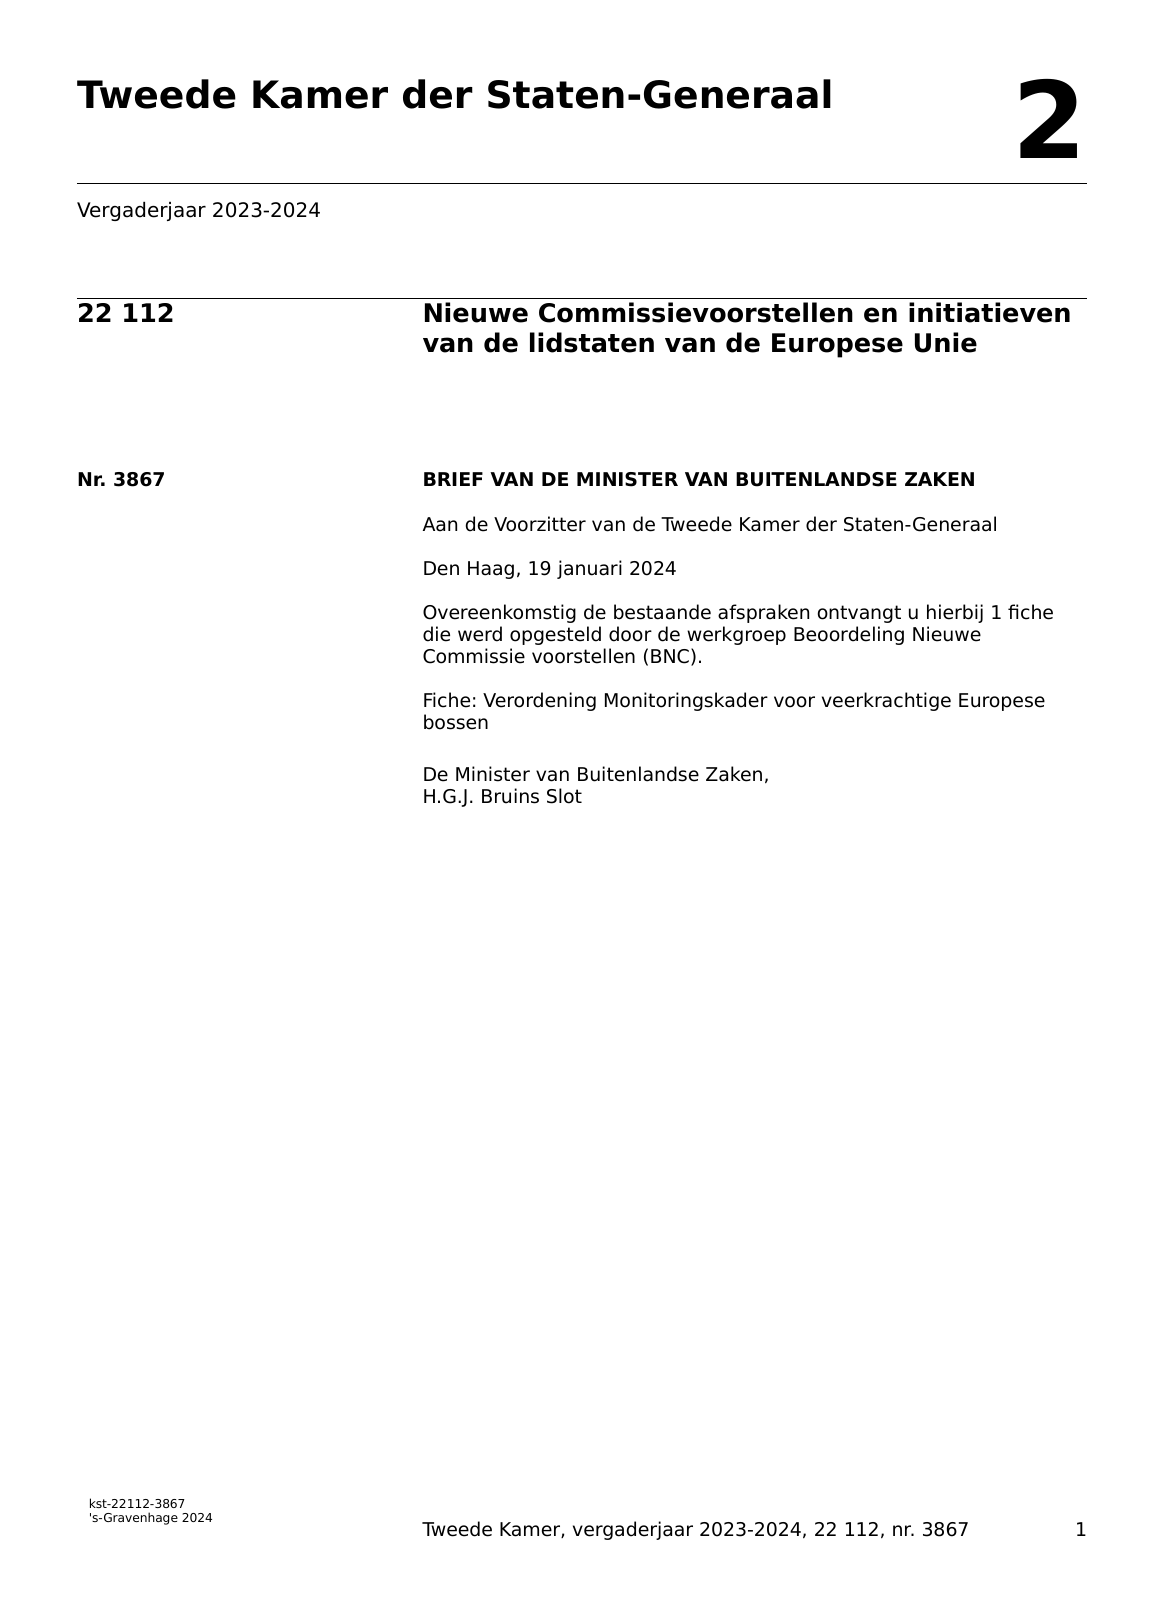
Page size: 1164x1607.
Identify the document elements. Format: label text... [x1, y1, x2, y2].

table_header Tweede Kamer der Staten-Generaal [77, 59, 886, 183]
text 's-Gravenhage 2024 [88, 1511, 323, 1525]
subtitle 22 112 Nieuwe Commissievoorstellen en initiatieven van de lidstaten van de Europese Unie [77, 299, 1087, 358]
text Overeenkomstig de bestaande afspraken ontvangt u hierbij 1 fiche die werd opgesteld door de werkgroep Beoordeling Nieuwe Commissie voorstellen (BNC). [422, 602, 1087, 668]
text Den Haag, 19 januari 2024 [422, 558, 1087, 580]
text Fiche: Verordening Monitoringskader voor veerkrachtige Europese bossen [422, 690, 1087, 734]
text De Minister van Buitenlandse Zaken, H.G.J. Bruins Slot [422, 764, 1087, 808]
table_header 2 [886, 59, 1087, 183]
text kst-22112-3867 [88, 1497, 323, 1511]
text Aan de Voorzitter van de Tweede Kamer der Staten-Generaal [422, 513, 1087, 536]
table_cell Vergaderjaar 2023-2024 [77, 184, 1087, 298]
subtitle Nr. 3867 BRIEF VAN DE MINISTER VAN BUITENLANDSE ZAKEN [77, 469, 1087, 491]
